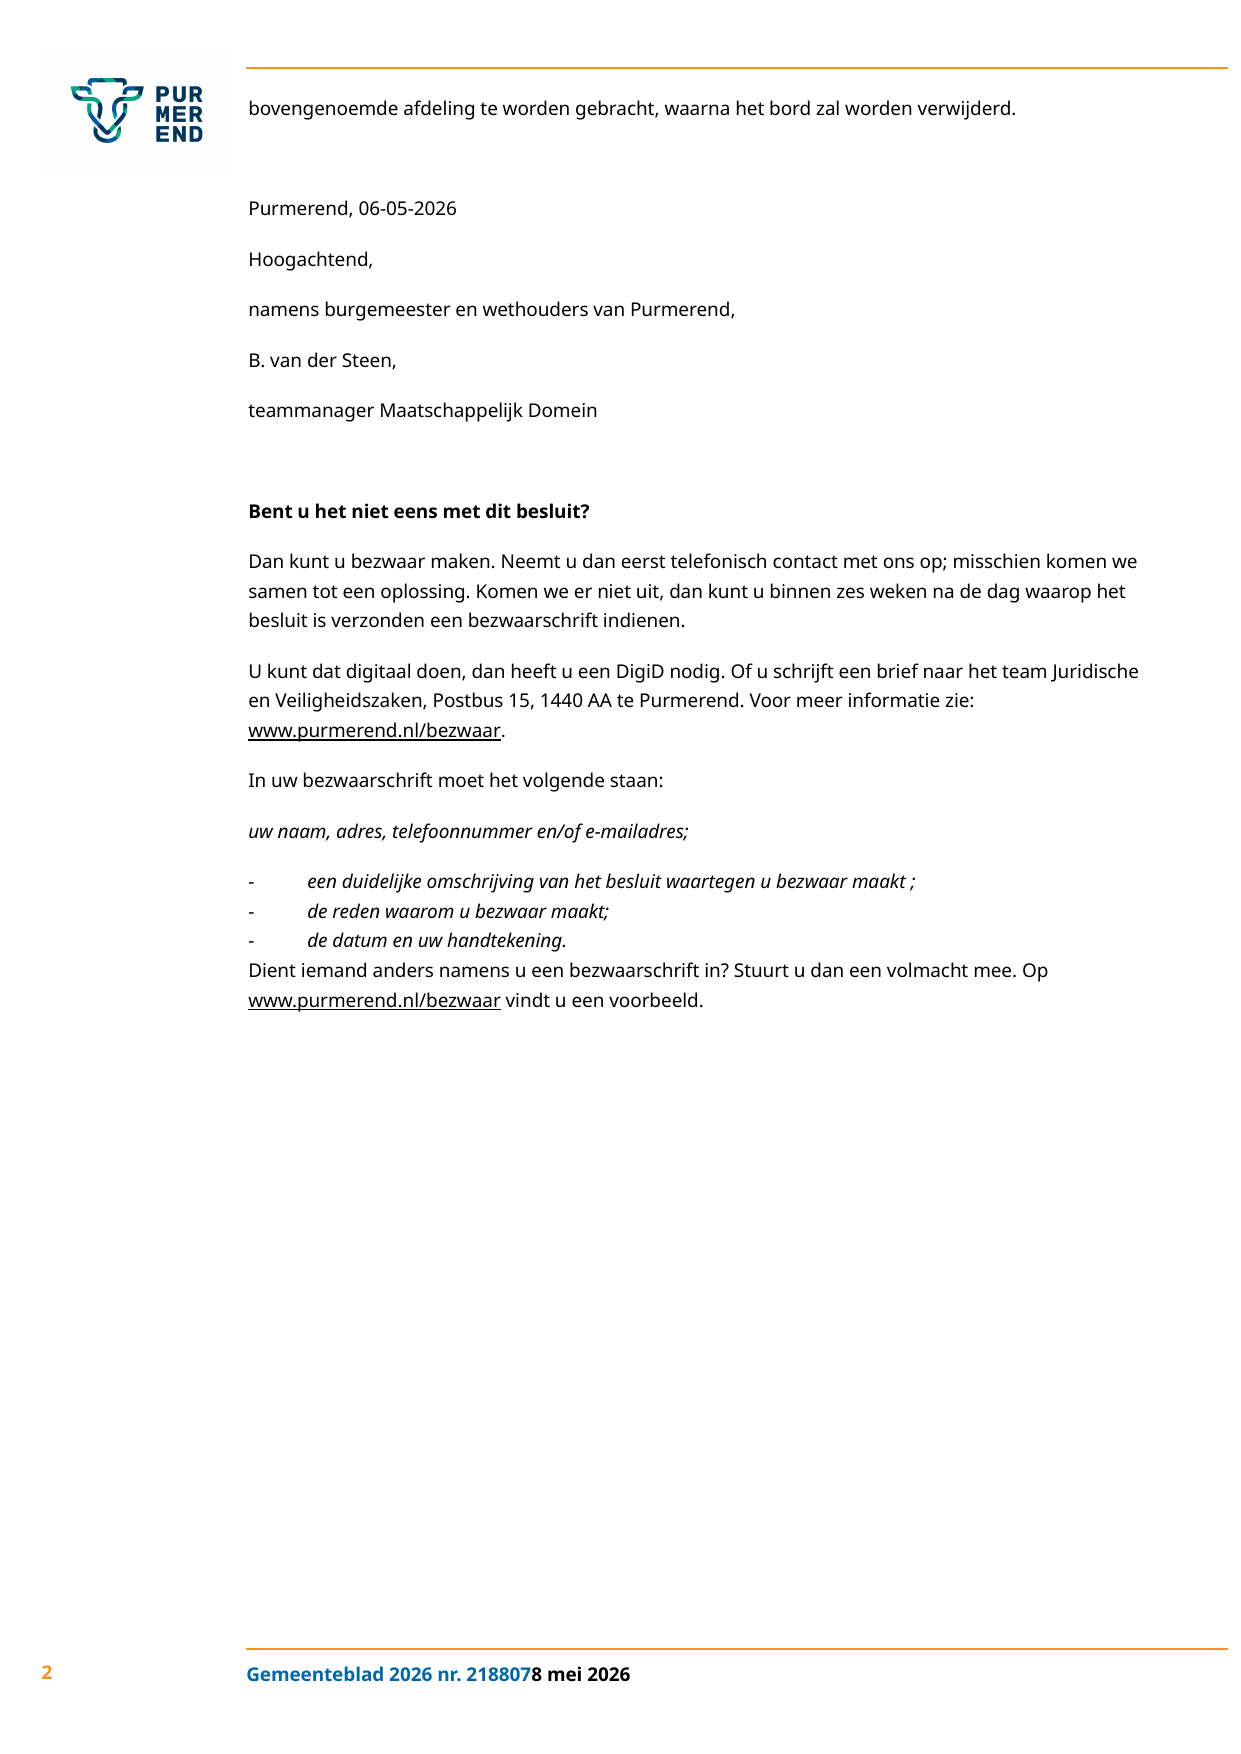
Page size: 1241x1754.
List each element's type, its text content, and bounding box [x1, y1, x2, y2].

text Bent u het niet eens met dit besluit? [248, 498, 1152, 524]
text B. van der Steen, [248, 347, 1152, 373]
text Hoogachtend, [248, 246, 1152, 272]
text bovengenoemde afdeling te worden gebracht, waarna het bord zal worden verwijderd. [248, 95, 1152, 121]
text uw naam, adres, telefoonnummer en/of e-mailadres; [248, 818, 1152, 844]
list de datum en uw handtekening. [248, 928, 1152, 953]
list de reden waarom u bezwaar maakt; [248, 898, 1152, 924]
list een duidelijke omschrijving van het besluit waartegen u bezwaar maakt ; [248, 868, 1152, 894]
text Dan kunt u bezwaar maken. Neemt u dan eerst telefonisch contact met ons op; misschien komen we samen tot een oplossing. Komen we er niet uit, dan kunt u binnen zes weken na de dag waarop het besluit is verzonden een bezwaarschrift indienen. [248, 548, 1152, 633]
text namens burgemeester en wethouders van Purmerend, [248, 296, 1152, 322]
picture [41, 47, 231, 172]
text teammanager Maatschappelijk Domein [248, 397, 1152, 423]
text In uw bezwaarschrift moet het volgende staan: [248, 768, 1152, 793]
text U kunt dat digitaal doen, dan heeft u een DigiD nodig. Of u schrijft een brief naar het team Juridische en Veiligheidszaken, Postbus 15, 1440 AA te Purmerend. Voor meer informatie zie: www.purmerend.nl/bezwaar. [248, 658, 1152, 743]
text Purmerend, 06-05-2026 [248, 196, 1152, 221]
text Dient iemand anders namens u een bezwaarschrift in? Stuurt u dan een volmacht mee. Op www.purmerend.nl/bezwaar vindt u een voorbeeld. [248, 957, 1152, 1013]
